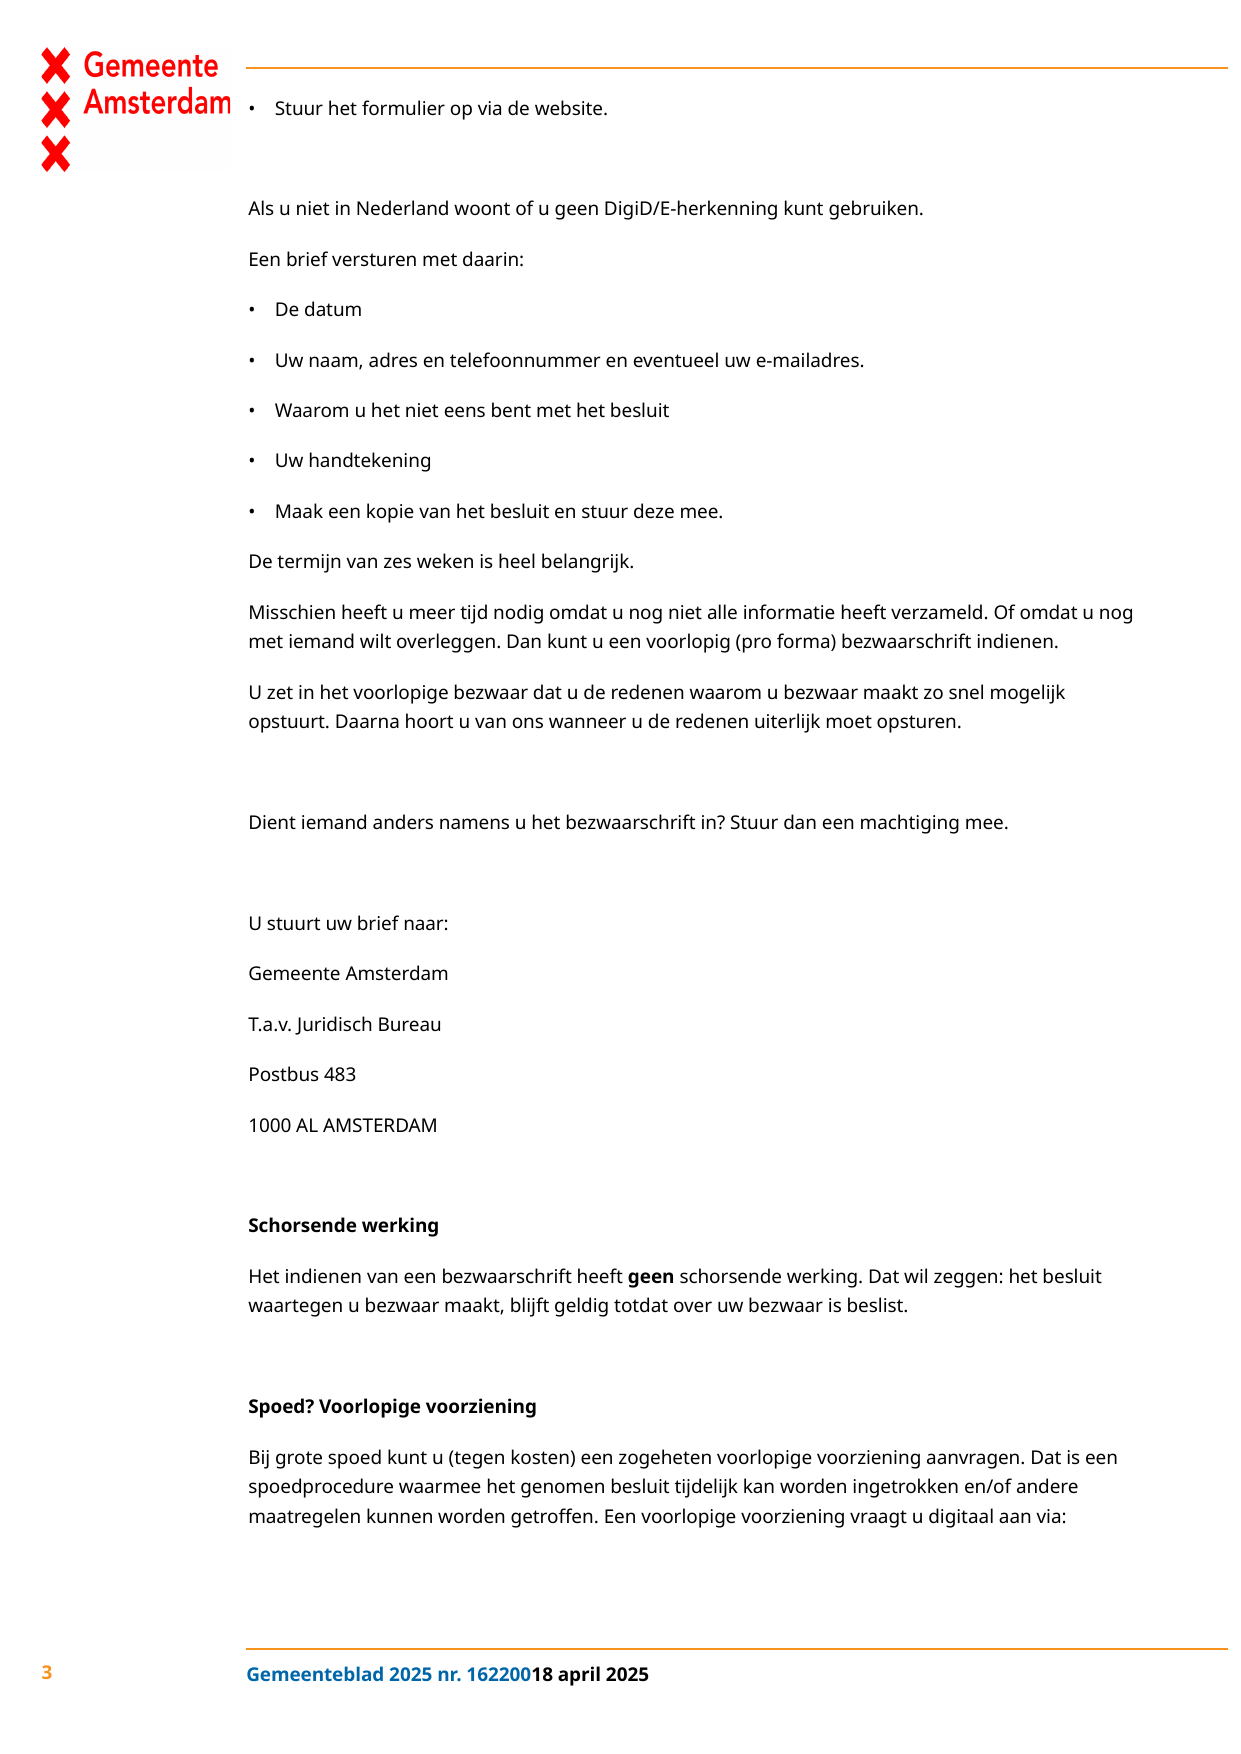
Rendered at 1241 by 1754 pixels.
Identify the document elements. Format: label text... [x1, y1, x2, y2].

text Gemeente Amsterdam [248, 961, 1152, 986]
text Bij grote spoed kunt u (tegen kosten) een zogeheten voorlopige voorziening aanvragen. Dat is een spoedprocedure waarmee het genomen besluit tijdelijk kan worden ingetrokken en/of andere maatregelen kunnen worden getroffen. Een voorlopige voorziening vraagt u digitaal aan via: [248, 1444, 1152, 1529]
text Postbus 483 [248, 1061, 1152, 1087]
text • Maak een kopie van het besluit en stuur deze mee. [248, 498, 1152, 524]
text Dient iemand anders namens u het bezwaarschrift in? Stuur dan een machtiging mee. [248, 809, 1152, 835]
text • Uw handtekening [248, 448, 1152, 473]
text U zet in het voorlopige bezwaar dat u de redenen waarom u bezwaar maakt zo snel mogelijk opstuurt. Daarna hoort u van ons wanneer u de redenen uiterlijk moet opsturen. [248, 679, 1152, 734]
text U stuurt uw brief naar: [248, 910, 1152, 936]
text Misschien heeft u meer tijd nodig omdat u nog niet alle informatie heeft verzameld. Of omdat u nog met iemand wilt overleggen. Dan kunt u een voorlopig (pro forma) bezwaarschrift indienen. [248, 599, 1152, 654]
picture [41, 47, 231, 172]
text Het indienen van een bezwaarschrift heeft geen schorsende werking. Dat wil zeggen: het besluit waartegen u bezwaar maakt, blijft geldig totdat over uw bezwaar is beslist. [248, 1263, 1152, 1318]
text T.a.v. Juridisch Bureau [248, 1011, 1152, 1037]
text Als u niet in Nederland woont of u geen DigiD/E-herkenning kunt gebruiken. [248, 196, 1152, 221]
text Spoed? Voorlopige voorziening [248, 1393, 1152, 1419]
text Een brief versturen met daarin: [248, 246, 1152, 272]
text De termijn van zes weken is heel belangrijk. [248, 548, 1152, 574]
text • Uw naam, adres en telefoonnummer en eventueel uw e-mailadres. [248, 347, 1152, 373]
text • De datum [248, 296, 1152, 322]
text 1000 AL AMSTERDAM [248, 1112, 1152, 1138]
text Schorsende werking [248, 1213, 1152, 1238]
text • Stuur het formulier op via de website. [248, 95, 1152, 121]
text • Waarom u het niet eens bent met het besluit [248, 397, 1152, 423]
